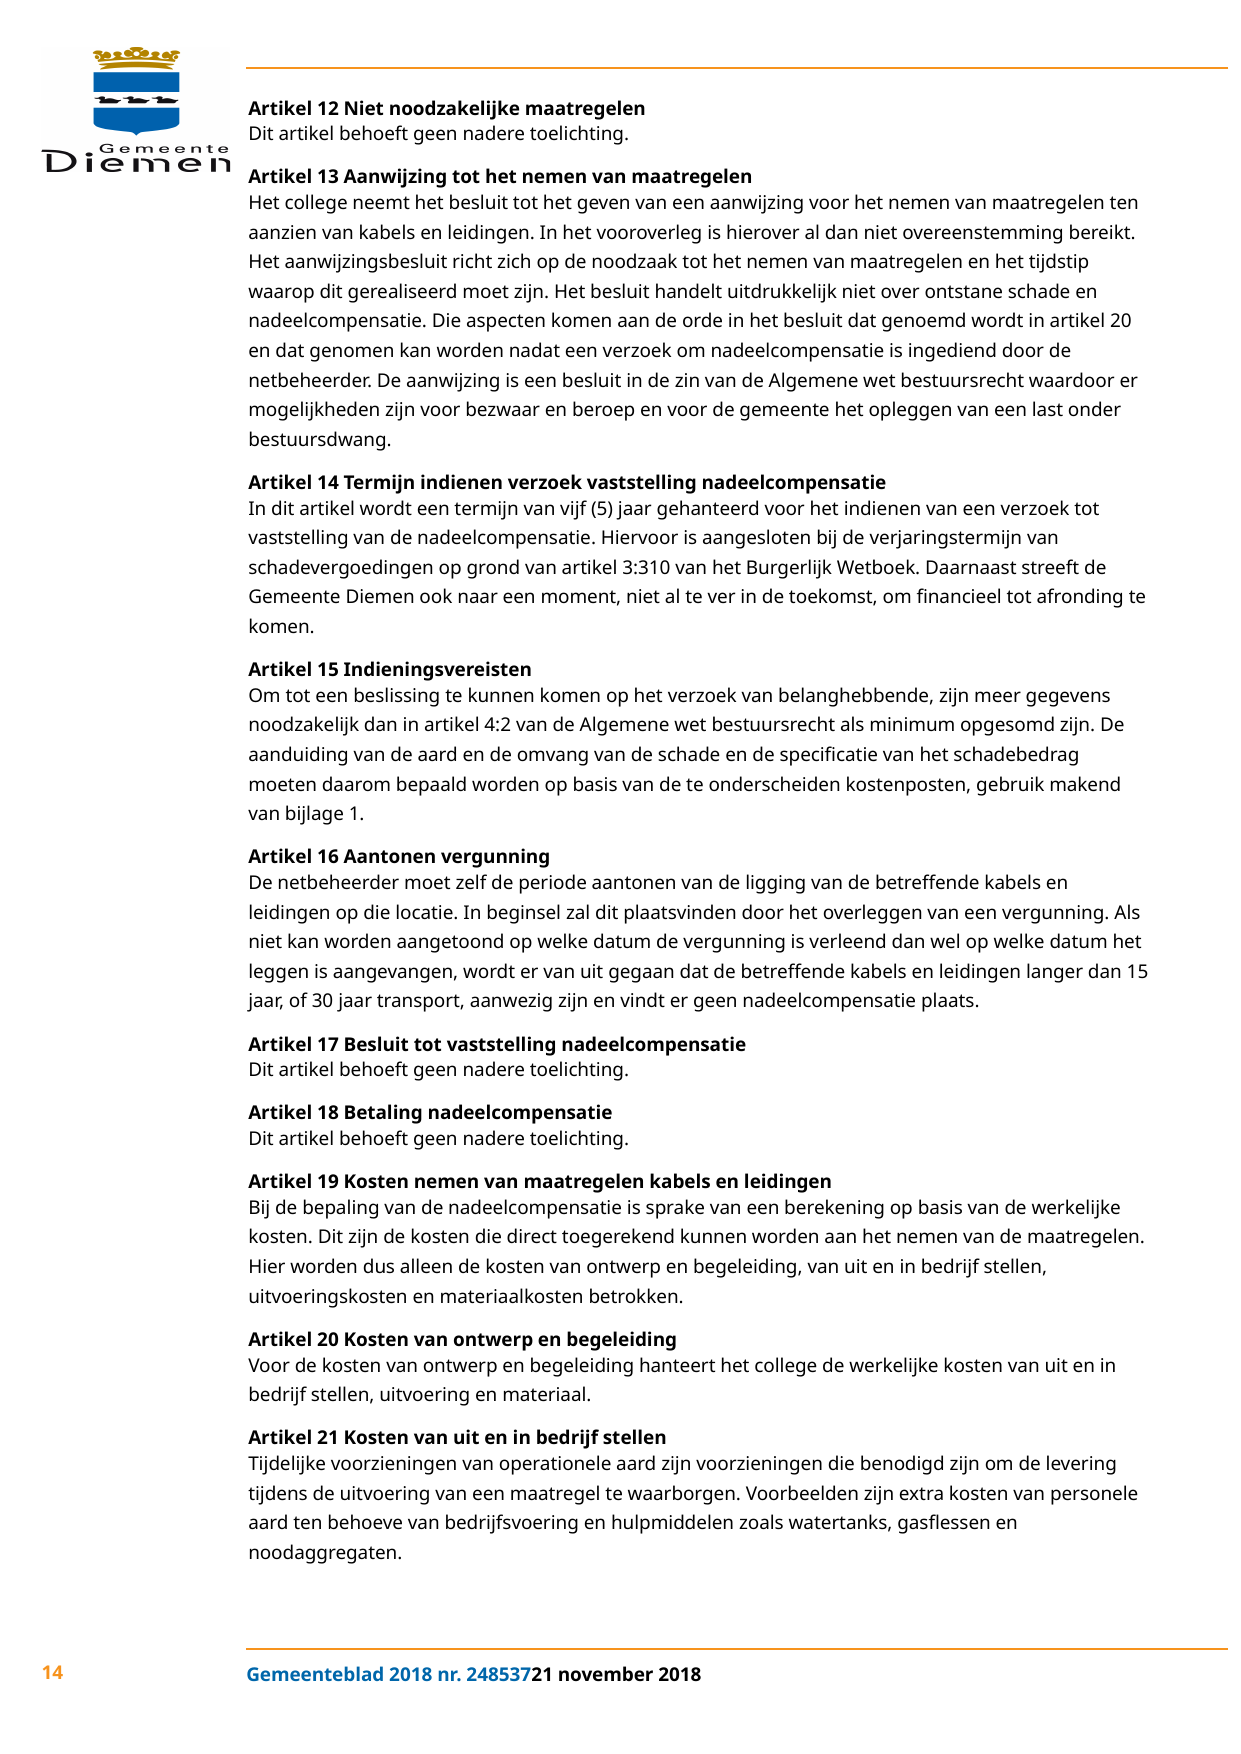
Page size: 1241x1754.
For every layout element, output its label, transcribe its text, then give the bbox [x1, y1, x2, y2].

text Artikel 21 Kosten van uit en in bedrijf stellen [248, 1424, 1152, 1450]
text Artikel 20 Kosten van ontwerp en begeleiding [248, 1326, 1152, 1352]
text Artikel 16 Aantonen vergunning [248, 843, 1152, 869]
text Dit artikel behoeft geen nadere toelichting. [248, 1125, 1152, 1151]
text Artikel 18 Betaling nadeelcompensatie [248, 1099, 1152, 1125]
text Om tot een beslissing te kunnen komen op het verzoek van belanghebbende, zijn meer gegevens noodzakelijk dan in artikel 4:2 van de Algemene wet bestuursrecht als minimum opgesomd zijn. De aanduiding van de aard en de omvang van de schade en de specificatie van het schadebedrag moeten daarom bepaald worden op basis van de te onderscheiden kostenposten, gebruik makend van bijlage 1. [248, 682, 1152, 826]
picture [41, 47, 231, 172]
text Artikel 13 Aanwijzing tot het nemen van maatregelen [248, 164, 1152, 189]
text Artikel 15 Indieningsvereisten [248, 656, 1152, 682]
text Bij de bepaling van de nadeelcompensatie is sprake van een berekening op basis van de werkelijke kosten. Dit zijn de kosten die direct toegerekend kunnen worden aan het nemen van de maatregelen. Hier worden dus alleen de kosten van ontwerp en begeleiding, van uit en in bedrijf stellen, uitvoeringskosten en materiaalkosten betrokken. [248, 1194, 1152, 1309]
text Dit artikel behoeft geen nadere toelichting. [248, 121, 1152, 146]
text Het college neemt het besluit tot het geven van een aanwijzing voor het nemen van maatregelen ten aanzien van kabels en leidingen. In het vooroverleg is hierover al dan niet overeenstemming bereikt. Het aanwijzingsbesluit richt zich op de noodzaak tot het nemen van maatregelen en het tijdstip waarop dit gerealiseerd moet zijn. Het besluit handelt uitdrukkelijk niet over ontstane schade en nadeelcompensatie. Die aspecten komen aan de orde in het besluit dat genoemd wordt in artikel 20 en dat genomen kan worden nadat een verzoek om nadeelcompensatie is ingediend door de netbeheerder. De aanwijzing is een besluit in de zin van de Algemene wet bestuursrecht waardoor er mogelijkheden zijn voor bezwaar en beroep en voor de gemeente het opleggen van een last onder bestuursdwang. [248, 189, 1152, 452]
text De netbeheerder moet zelf de periode aantonen van de ligging van de betreffende kabels en leidingen op die locatie. In beginsel zal dit plaatsvinden door het overleggen van een vergunning. Als niet kan worden aangetoond op welke datum de vergunning is verleend dan wel op welke datum het leggen is aangevangen, wordt er van uit gegaan dat de betreffende kabels en leidingen langer dan 15 jaar, of 30 jaar transport, aanwezig zijn en vindt er geen nadeelcompensatie plaats. [248, 869, 1152, 1013]
text Dit artikel behoeft geen nadere toelichting. [248, 1056, 1152, 1082]
text Artikel 14 Termijn indienen verzoek vaststelling nadeelcompensatie [248, 469, 1152, 495]
text Voor de kosten van ontwerp en begeleiding hanteert het college de werkelijke kosten van uit en in bedrijf stellen, uitvoering en materiaal. [248, 1352, 1152, 1407]
text Artikel 12 Niet noodzakelijke maatregelen [248, 95, 1152, 121]
text Tijdelijke voorzieningen van operationele aard zijn voorzieningen die benodigd zijn om de levering tijdens de uitvoering van een maatregel te waarborgen. Voorbeelden zijn extra kosten van personele aard ten behoeve van bedrijfsvoering en hulpmiddelen zoals watertanks, gasflessen en noodaggregaten. [248, 1450, 1152, 1565]
text Artikel 17 Besluit tot vaststelling nadeelcompensatie [248, 1031, 1152, 1056]
text In dit artikel wordt een termijn van vijf (5) jaar gehanteerd voor het indienen van een verzoek tot vaststelling van de nadeelcompensatie. Hiervoor is aangesloten bij de verjaringstermijn van schadevergoedingen op grond van artikel 3:310 van het Burgerlijk Wetboek. Daarnaast streeft de Gemeente Diemen ook naar een moment, niet al te ver in de toekomst, om financieel tot afronding te komen. [248, 495, 1152, 639]
text Artikel 19 Kosten nemen van maatregelen kabels en leidingen [248, 1168, 1152, 1194]
